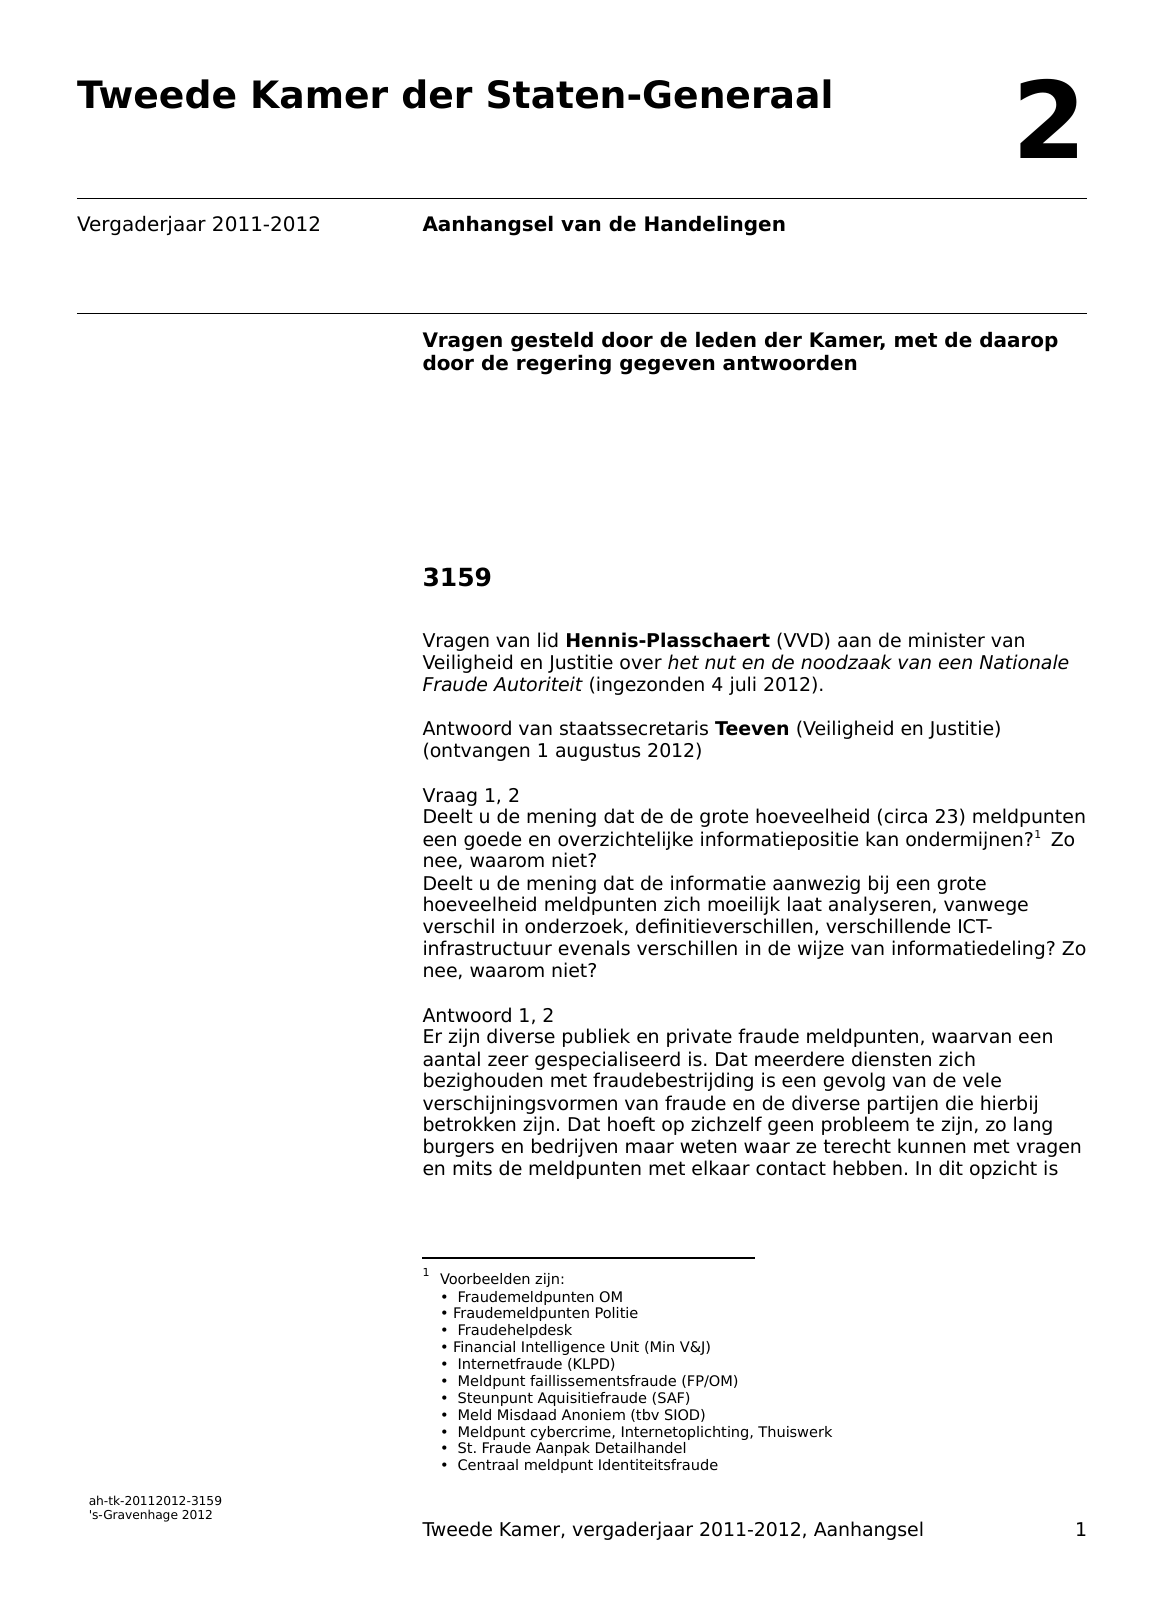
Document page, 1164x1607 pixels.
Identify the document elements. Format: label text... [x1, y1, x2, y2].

table_cell [77, 314, 422, 375]
text Deelt u de mening dat de informatie aanwezig bij een grote hoeveelheid meldpunten zich moeilijk laat analyseren, vanwege verschil in onderzoek, definitieverschillen, verschillende ICT-infrastructuur evenals verschillen in de wijze van informatiedeling? Zo nee, waarom niet? [422, 872, 1087, 982]
text • Meld Misdaad Anoniem (tbv SIOD) [440, 1407, 1087, 1424]
text • Internetfraude (KLPD) [440, 1356, 1087, 1373]
text Vragen van lid Hennis-Plasschaert (VVD) aan de minister van Veiligheid en Justitie over het nut en de noodzaak van een Nationale Fraude Autoriteit (ingezonden 4 juli 2012). [422, 630, 1087, 696]
text Antwoord van staatssecretaris Teeven (Veiligheid en Justitie) (ontvangen 1 augustus 2012) [422, 718, 1087, 762]
text • Financial Intelligence Unit (Min V&J) [440, 1339, 1087, 1356]
text ah-tk-20112012-3159 [88, 1494, 323, 1508]
text • Fraudemeldpunten OM [440, 1289, 1087, 1306]
text Er zijn diverse publiek en private fraude meldpunten, waarvan een aantal zeer gespecialiseerd is. Dat meerdere diensten zich bezighouden met fraudebestrijding is een gevolg van de vele verschijningsvormen van fraude en de diverse partijen die hierbij betrokken zijn. Dat hoeft op zichzelf geen probleem te zijn, zo lang burgers en bedrijven maar weten waar ze terecht kunnen met vragen en mits de meldpunten met elkaar contact hebben. In dit opzicht is [422, 1026, 1087, 1180]
text Vraag 1, 2 [422, 784, 1087, 806]
text • Fraudemeldpunten Politie [440, 1306, 1087, 1322]
text • Meldpunt faillissementsfraude (FP/OM) [440, 1373, 1087, 1390]
table_cell Aanhangsel van de Handelingen [422, 199, 1087, 313]
text 's-Gravenhage 2012 [88, 1508, 323, 1522]
text • Steunpunt Aquisitiefraude (SAF) [440, 1390, 1087, 1407]
table_header 2 [886, 59, 1087, 198]
text Antwoord 1, 2 [422, 1004, 1087, 1026]
text • Meldpunt cybercrime, Internetoplichting, Thuiswerk [440, 1424, 1087, 1441]
text Deelt u de mening dat de de grote hoeveelheid (circa 23) meldpunten een goede en overzichtelijke informatiepositie kan ondermijnen? Zo nee, waarom niet? [422, 806, 1087, 872]
text • St. Fraude Aanpak Detailhandel [440, 1441, 1087, 1457]
table_header Tweede Kamer der Staten-Generaal [77, 59, 886, 198]
table_cell Vragen gesteld door de leden der Kamer, met de daarop door de regering gegeven antwoorden [422, 314, 1087, 375]
text 3159 [422, 563, 1087, 592]
text • Centraal meldpunt Identiteitsfraude [440, 1457, 1087, 1474]
text • Fraudehelpdesk [440, 1322, 1087, 1339]
text Voorbeelden zijn: [422, 1267, 1087, 1289]
table_cell Vergaderjaar 2011-2012 [77, 199, 422, 313]
